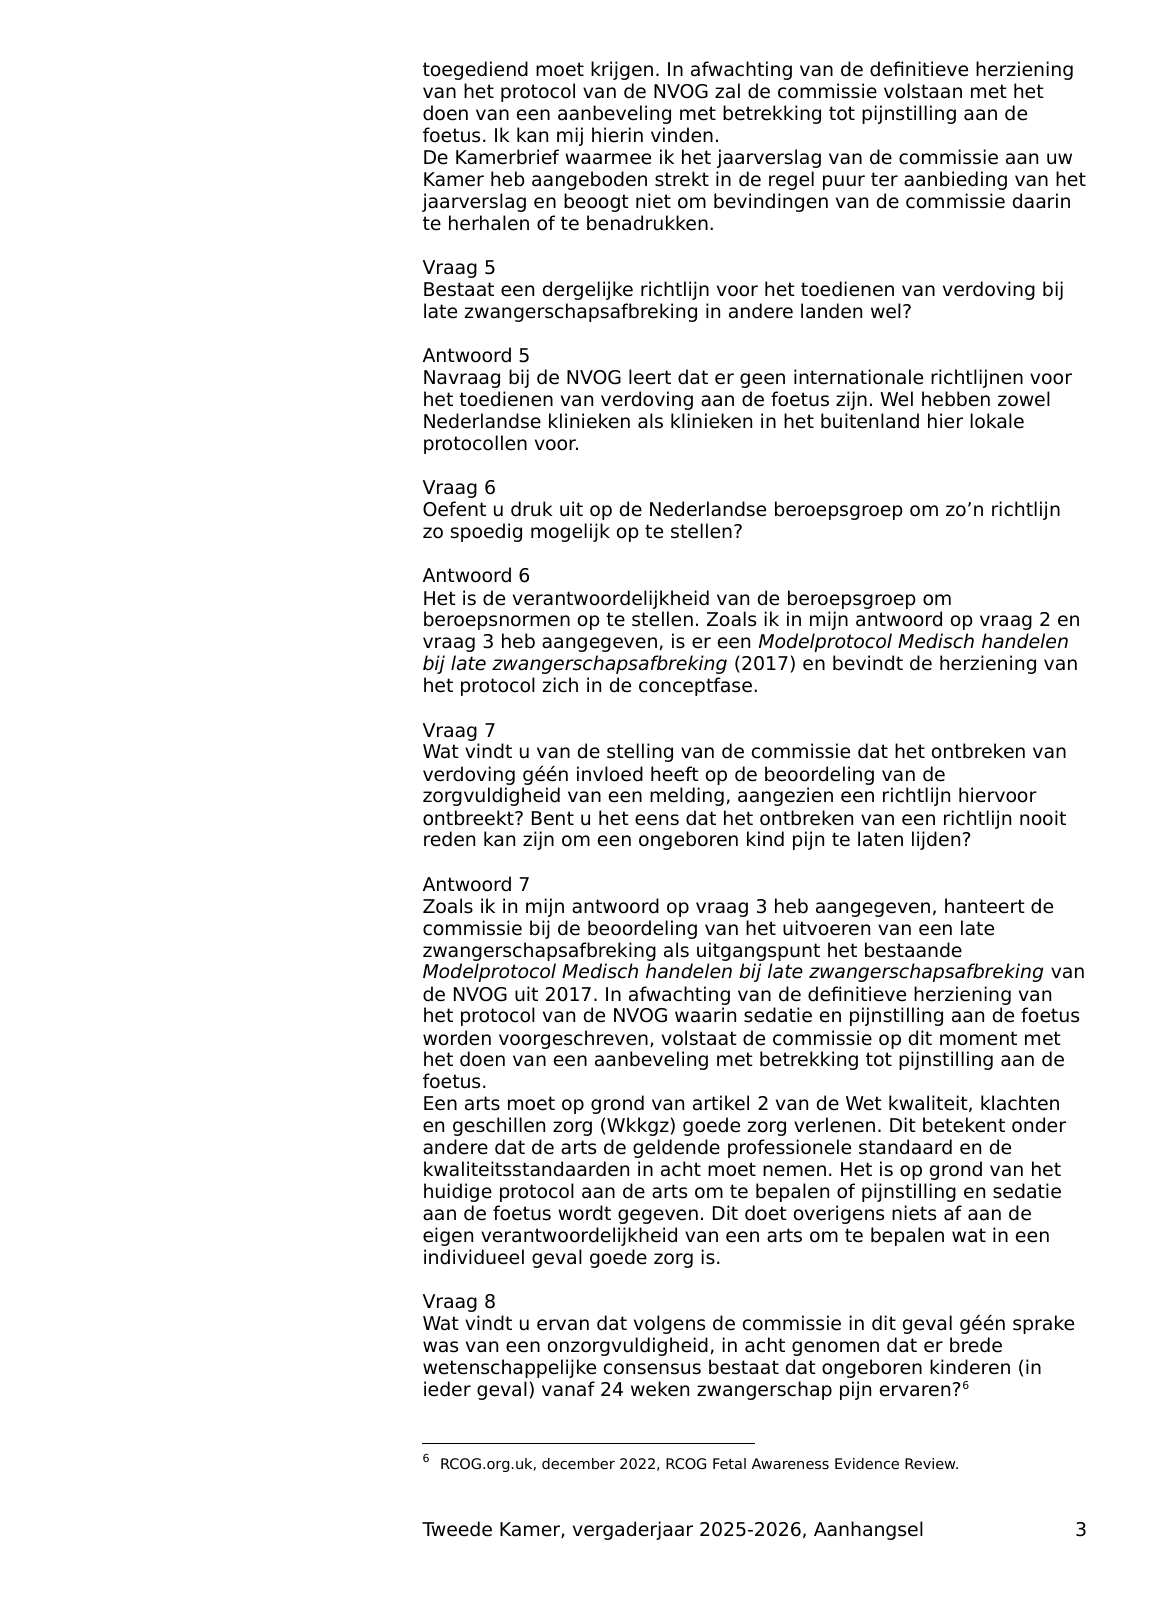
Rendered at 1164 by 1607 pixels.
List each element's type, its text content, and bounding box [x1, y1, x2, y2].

text Vraag 8 [422, 1291, 1087, 1313]
text toegediend moet krijgen. In afwachting van de definitieve herziening van het protocol van de NVOG zal de commissie volstaan met het doen van een aanbeveling met betrekking tot pijnstilling aan de foetus. Ik kan mij hierin vinden. [422, 59, 1087, 147]
text De Kamerbrief waarmee ik het jaarverslag van de commissie aan uw Kamer heb aangeboden strekt in de regel puur ter aanbieding van het jaarverslag en beoogt niet om bevindingen van de commissie daarin te herhalen of te benadrukken. [422, 147, 1087, 235]
text Het is de verantwoordelijkheid van de beroepsgroep om beroepsnormen op te stellen. Zoals ik in mijn antwoord op vraag 2 en vraag 3 heb aangegeven, is er een Modelprotocol Medisch handelen bij late zwangerschapsafbreking (2017) en bevindt de herziening van het protocol zich in de conceptfase. [422, 587, 1087, 697]
text Zoals ik in mijn antwoord op vraag 3 heb aangegeven, hanteert de commissie bij de beoordeling van het uitvoeren van een late zwangerschapsafbreking als uitgangspunt het bestaande Modelprotocol Medisch handelen bij late zwangerschapsafbreking van de NVOG uit 2017. In afwachting van de definitieve herziening van het protocol van de NVOG waarin sedatie en pijnstilling aan de foetus worden voorgeschreven, volstaat de commissie op dit moment met het doen van een aanbeveling met betrekking tot pijnstilling aan de foetus. [422, 896, 1087, 1093]
text Navraag bij de NVOG leert dat er geen internationale richtlijnen voor het toedienen van verdoving aan de foetus zijn. Wel hebben zowel Nederlandse klinieken als klinieken in het buitenland hier lokale protocollen voor. [422, 367, 1087, 455]
text Wat vindt u van de stelling van de commissie dat het ontbreken van verdoving géén invloed heeft op de beoordeling van de zorgvuldigheid van een melding, aangezien een richtlijn hiervoor ontbreekt? Bent u het eens dat het ontbreken van een richtlijn nooit reden kan zijn om een ongeboren kind pijn te laten lijden? [422, 741, 1087, 851]
text Antwoord 5 [422, 345, 1087, 367]
text Vraag 5 [422, 257, 1087, 279]
text Oefent u druk uit op de Nederlandse beroepsgroep om zo’n richtlijn zo spoedig mogelijk op te stellen? [422, 499, 1087, 543]
text Antwoord 7 [422, 873, 1087, 896]
text Vraag 6 [422, 477, 1087, 499]
text Antwoord 6 [422, 565, 1087, 587]
text Wat vindt u ervan dat volgens de commissie in dit geval géén sprake was van een onzorgvuldigheid, in acht genomen dat er brede wetenschappelijke consensus bestaat dat ongeboren kinderen (in ieder geval) vanaf 24 weken zwangerschap pijn ervaren? [422, 1313, 1087, 1401]
text Bestaat een dergelijke richtlijn voor het toedienen van verdoving bij late zwangerschapsafbreking in andere landen wel? [422, 279, 1087, 323]
text Een arts moet op grond van artikel 2 van de Wet kwaliteit, klachten en geschillen zorg (Wkkgz) goede zorg verlenen. Dit betekent onder andere dat de arts de geldende professionele standaard en de kwaliteitsstandaarden in acht moet nemen. Het is op grond van het huidige protocol aan de arts om te bepalen of pijnstilling en sedatie aan de foetus wordt gegeven. Dit doet overigens niets af aan de eigen verantwoordelijkheid van een arts om te bepalen wat in een individueel geval goede zorg is. [422, 1093, 1087, 1269]
text RCOG.org.uk, december 2022, RCOG Fetal Awareness Evidence Review. [422, 1452, 1087, 1474]
text Vraag 7 [422, 719, 1087, 741]
